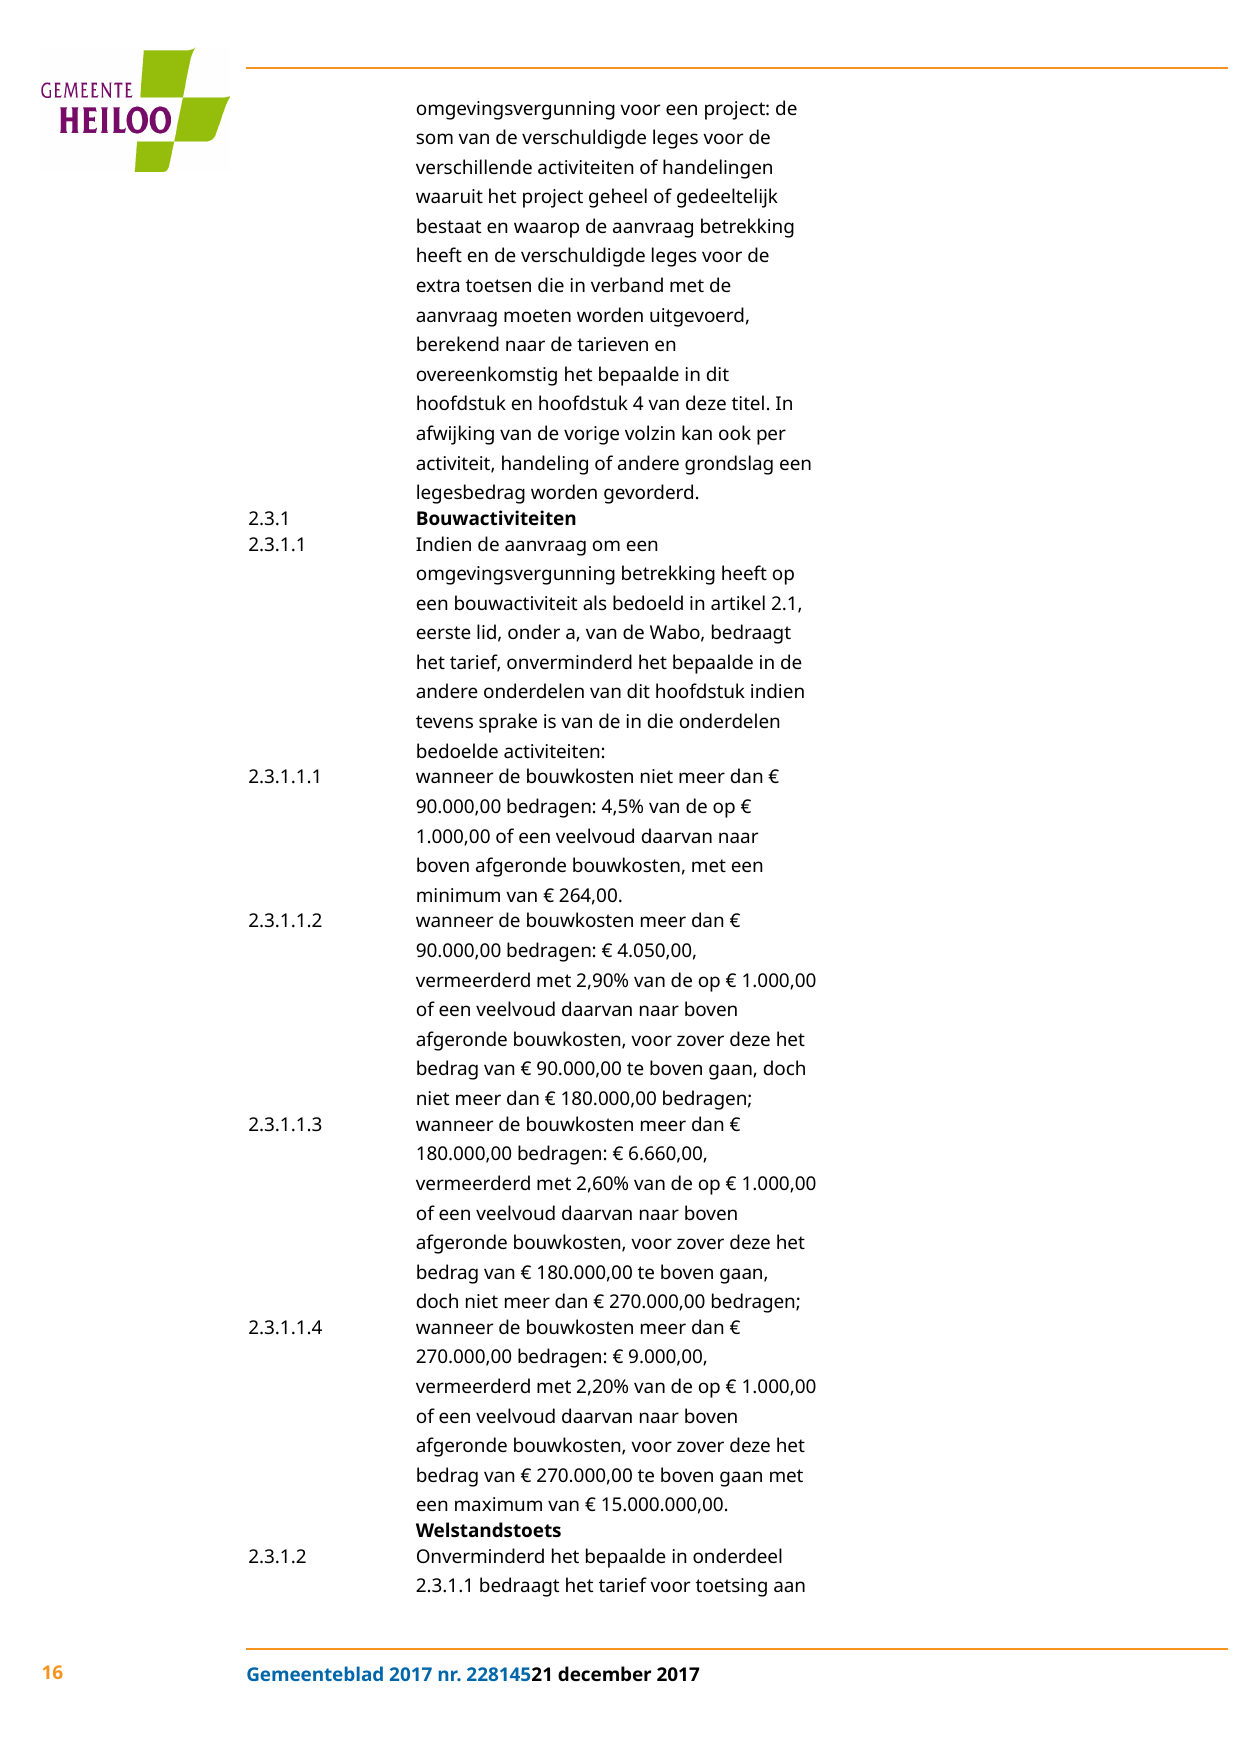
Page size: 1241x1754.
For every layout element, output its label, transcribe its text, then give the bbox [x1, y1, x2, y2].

table_cell [816, 505, 984, 531]
table_cell omgevingsvergunning voor een project: de som van de verschuldigde leges voor de verschillende activiteiten of handelingen waaruit het project geheel of gedeeltelijk bestaat en waarop de aanvraag betrekking heeft en de verschuldigde leges voor de extra toetsen die in verband met de aanvraag moeten worden uitgevoerd, berekend naar de tarieven en overeenkomstig het bepaalde in dit hoofdstuk en hoofdstuk 4 van deze titel. In afwijking van de vorige volzin kan ook per activiteit, handeling of andere grondslag een legesbedrag worden gevorderd. [416, 95, 816, 505]
table_cell 2.3.1 [248, 505, 416, 531]
table_cell 2.3.1.1.3 [248, 1111, 416, 1314]
table_cell [816, 764, 984, 908]
table_cell [984, 764, 1152, 908]
table_cell wanneer de bouwkosten meer dan € 90.000,00 bedragen: € 4.050,00, vermeerderd met 2,90% van de op € 1.000,00 of een veelvoud daarvan naar boven afgeronde bouwkosten, voor zover deze het bedrag van € 90.000,00 te boven gaan, doch niet meer dan € 180.000,00 bedragen; [416, 908, 816, 1111]
table_cell Bouwactiviteiten [416, 505, 816, 531]
table_cell [984, 1543, 1152, 1598]
table_cell 2.3.1.1.4 [248, 1314, 416, 1517]
table_cell wanneer de bouwkosten meer dan € 270.000,00 bedragen: € 9.000,00, vermeerderd met 2,20% van de op € 1.000,00 of een veelvoud daarvan naar boven afgeronde bouwkosten, voor zover deze het bedrag van € 270.000,00 te boven gaan met een maximum van € 15.000.000,00. [416, 1314, 816, 1517]
table_cell wanneer de bouwkosten niet meer dan € 90.000,00 bedragen: 4,5% van de op € 1.000,00 of een veelvoud daarvan naar boven afgeronde bouwkosten, met een minimum van € 264,00. [416, 764, 816, 908]
table_cell [984, 505, 1152, 531]
table_cell [816, 1543, 984, 1598]
table_cell 2.3.1.1 [248, 531, 416, 764]
table_cell [984, 531, 1152, 764]
table_cell [984, 1518, 1152, 1543]
table_cell [816, 1518, 984, 1543]
table_cell [984, 1314, 1152, 1517]
table_cell Indien de aanvraag om een omgevingsvergunning betrekking heeft op een bouwactiviteit als bedoeld in artikel 2.1, eerste lid, onder a, van de Wabo, bedraagt het tarief, onverminderd het bepaalde in de andere onderdelen van dit hoofdstuk indien tevens sprake is van de in die onderdelen bedoelde activiteiten: [416, 531, 816, 764]
table_cell Welstandstoets [416, 1518, 816, 1543]
table_cell [248, 95, 416, 505]
table_cell [248, 1518, 416, 1543]
table_cell [984, 908, 1152, 1111]
table_cell [984, 95, 1152, 505]
table_cell wanneer de bouwkosten meer dan € 180.000,00 bedragen: € 6.660,00, vermeerderd met 2,60% van de op € 1.000,00 of een veelvoud daarvan naar boven afgeronde bouwkosten, voor zover deze het bedrag van € 180.000,00 te boven gaan, doch niet meer dan € 270.000,00 bedragen; [416, 1111, 816, 1314]
table_cell [816, 1111, 984, 1314]
picture [41, 47, 231, 172]
table_cell 2.3.1.2 [248, 1543, 416, 1598]
table_cell [816, 531, 984, 764]
table_cell [816, 908, 984, 1111]
table_cell [984, 1111, 1152, 1314]
table_cell Onverminderd het bepaalde in onderdeel 2.3.1.1 bedraagt het tarief voor toetsing aan [416, 1543, 816, 1598]
table_cell 2.3.1.1.1 [248, 764, 416, 908]
table_cell [816, 1314, 984, 1517]
table_cell 2.3.1.1.2 [248, 908, 416, 1111]
table_cell [816, 95, 984, 505]
